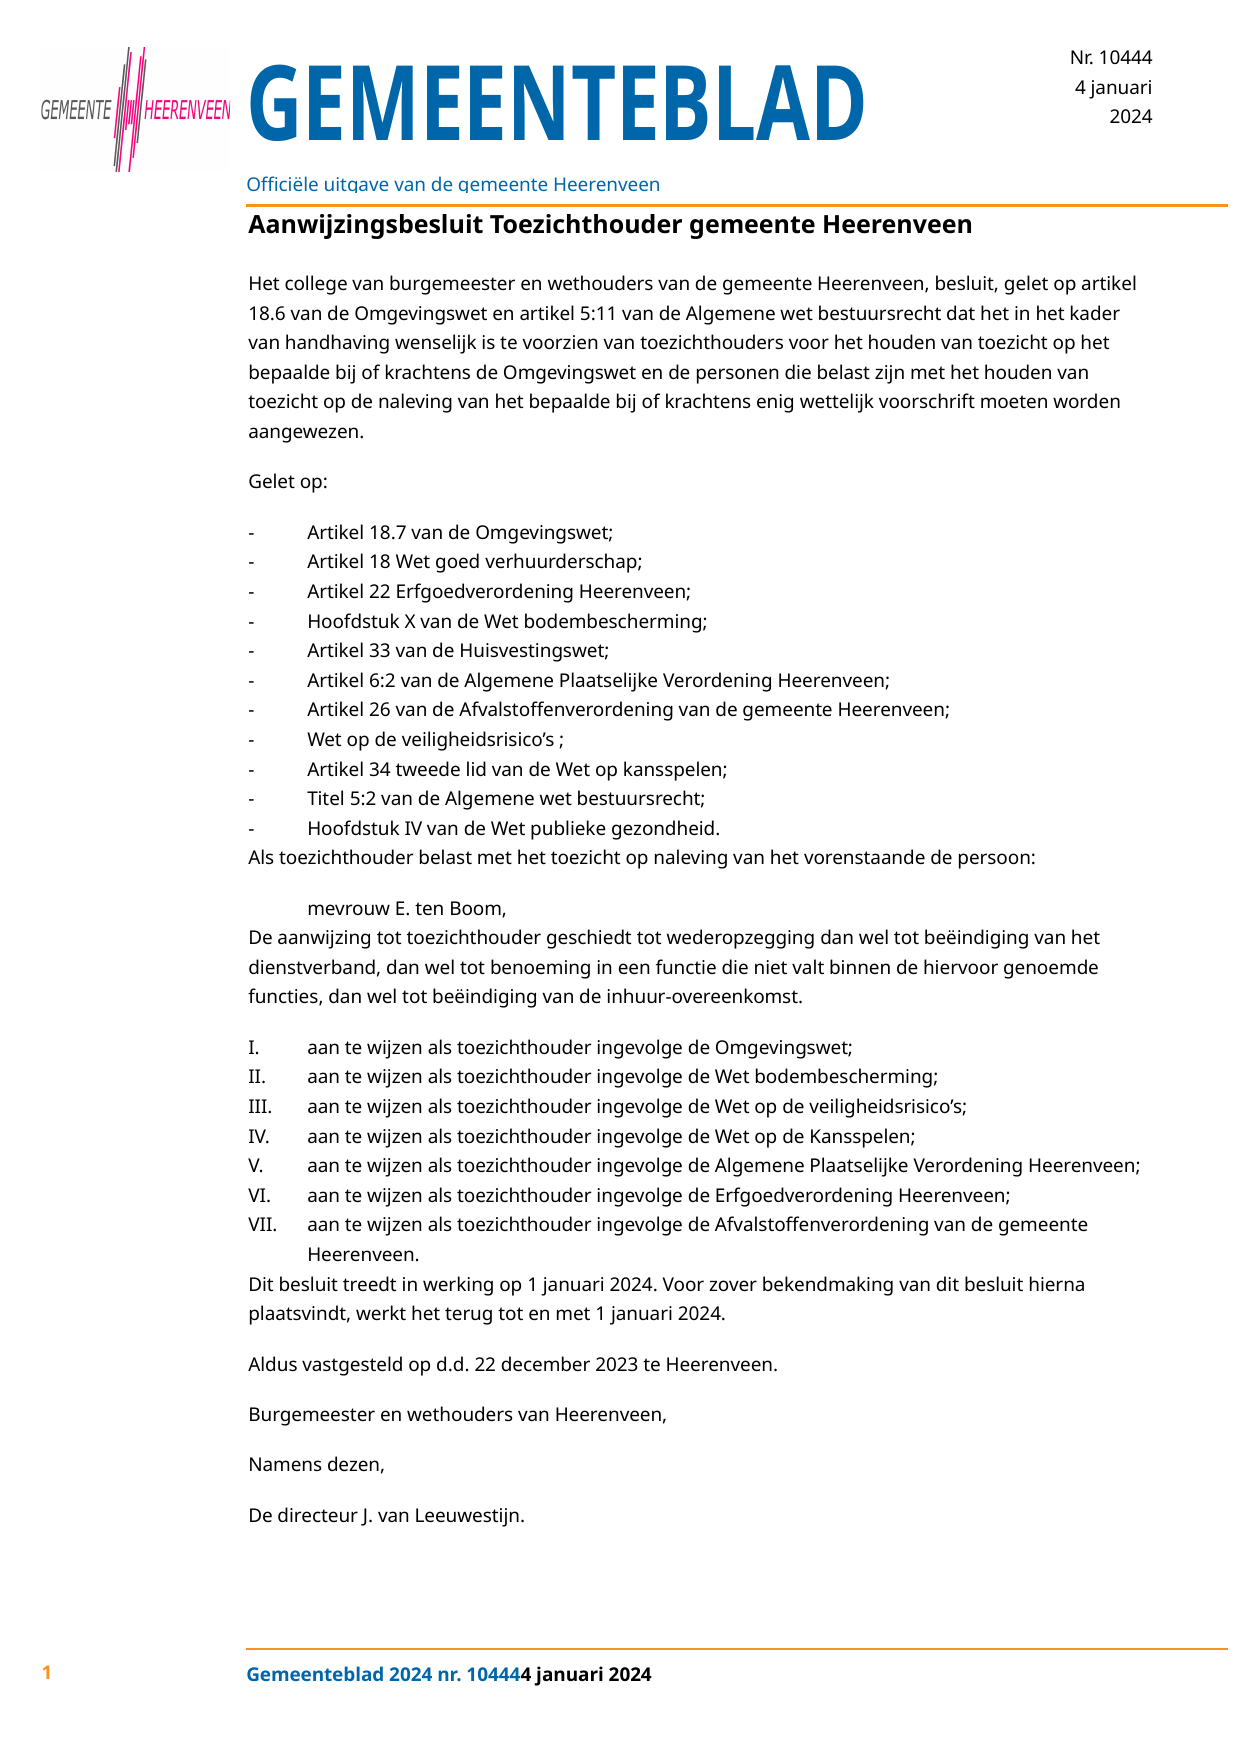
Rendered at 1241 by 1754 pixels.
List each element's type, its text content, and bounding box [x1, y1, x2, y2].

list Artikel 33 van de Huisvestingswet; [248, 637, 1152, 663]
list Artikel 6:2 van de Algemene Plaatselijke Verordening Heerenveen; [248, 667, 1152, 693]
picture [41, 47, 231, 172]
text Dit besluit treedt in werking op 1 januari 2024. Voor zover bekendmaking van dit besluit hierna plaatsvindt, werkt het terug tot en met 1 januari 2024. [248, 1271, 1152, 1326]
text De directeur J. van Leeuwestijn. [248, 1502, 1152, 1528]
text Het college van burgemeester en wethouders van de gemeente Heerenveen, besluit, gelet op artikel 18.6 van de Omgevingswet en artikel 5:11 van de Algemene wet bestuursrecht dat het in het kader van handhaving wenselijk is te voorzien van toezichthouders voor het houden van toezicht op het bepaalde bij of krachtens de Omgevingswet en de personen die belast zijn met het houden van toezicht op de naleving van het bepaalde bij of krachtens enig wettelijk voorschrift moeten worden aangewezen. [248, 270, 1152, 444]
list Artikel 18.7 van de Omgevingswet; [248, 519, 1152, 545]
text Aldus vastgesteld op d.d. 22 december 2023 te Heerenveen. [248, 1351, 1152, 1376]
text Aanwijzingsbesluit Toezichthouder gemeente Heerenveen [248, 207, 1152, 241]
text Gelet op: [248, 469, 1152, 494]
list aan te wijzen als toezichthouder ingevolge de Wet bodembescherming; [248, 1064, 1152, 1089]
list aan te wijzen als toezichthouder ingevolge de Afvalstoffenverordening van de gemeente Heerenveen. [248, 1212, 1152, 1267]
list aan te wijzen als toezichthouder ingevolge de Wet op de Kansspelen; [248, 1123, 1152, 1148]
list aan te wijzen als toezichthouder ingevolge de Algemene Plaatselijke Verordening Heerenveen; [248, 1152, 1152, 1178]
list aan te wijzen als toezichthouder ingevolge de Erfgoedverordening Heerenveen; [248, 1182, 1152, 1208]
list mevrouw E. ten Boom, [248, 895, 1152, 921]
list Artikel 22 Erfgoedverordening Heerenveen; [248, 578, 1152, 604]
list aan te wijzen als toezichthouder ingevolge de Wet op de veiligheidsrisico’s; [248, 1093, 1152, 1119]
text Als toezichthouder belast met het toezicht op naleving van het vorenstaande de persoon: [248, 844, 1152, 870]
text Namens dezen, [248, 1452, 1152, 1477]
list Hoofdstuk IV van de Wet publieke gezondheid. [248, 815, 1152, 841]
list Artikel 26 van de Afvalstoffenverordening van de gemeente Heerenveen; [248, 697, 1152, 722]
list aan te wijzen als toezichthouder ingevolge de Omgevingswet; [248, 1034, 1152, 1060]
list Artikel 34 tweede lid van de Wet op kansspelen; [248, 756, 1152, 781]
text Burgemeester en wethouders van Heerenveen, [248, 1401, 1152, 1427]
text De aanwijzing tot toezichthouder geschiedt tot wederopzegging dan wel tot beëindiging van het dienstverband, dan wel tot benoeming in een functie die niet valt binnen de hiervoor genoemde functies, dan wel tot beëindiging van de inhuur-overeenkomst. [248, 924, 1152, 1009]
list Hoofdstuk X van de Wet bodembescherming; [248, 608, 1152, 633]
list Artikel 18 Wet goed verhuurderschap; [248, 549, 1152, 574]
list Titel 5:2 van de Algemene wet bestuursrecht; [248, 785, 1152, 811]
list Wet op de veiligheidsrisico’s ; [248, 726, 1152, 752]
